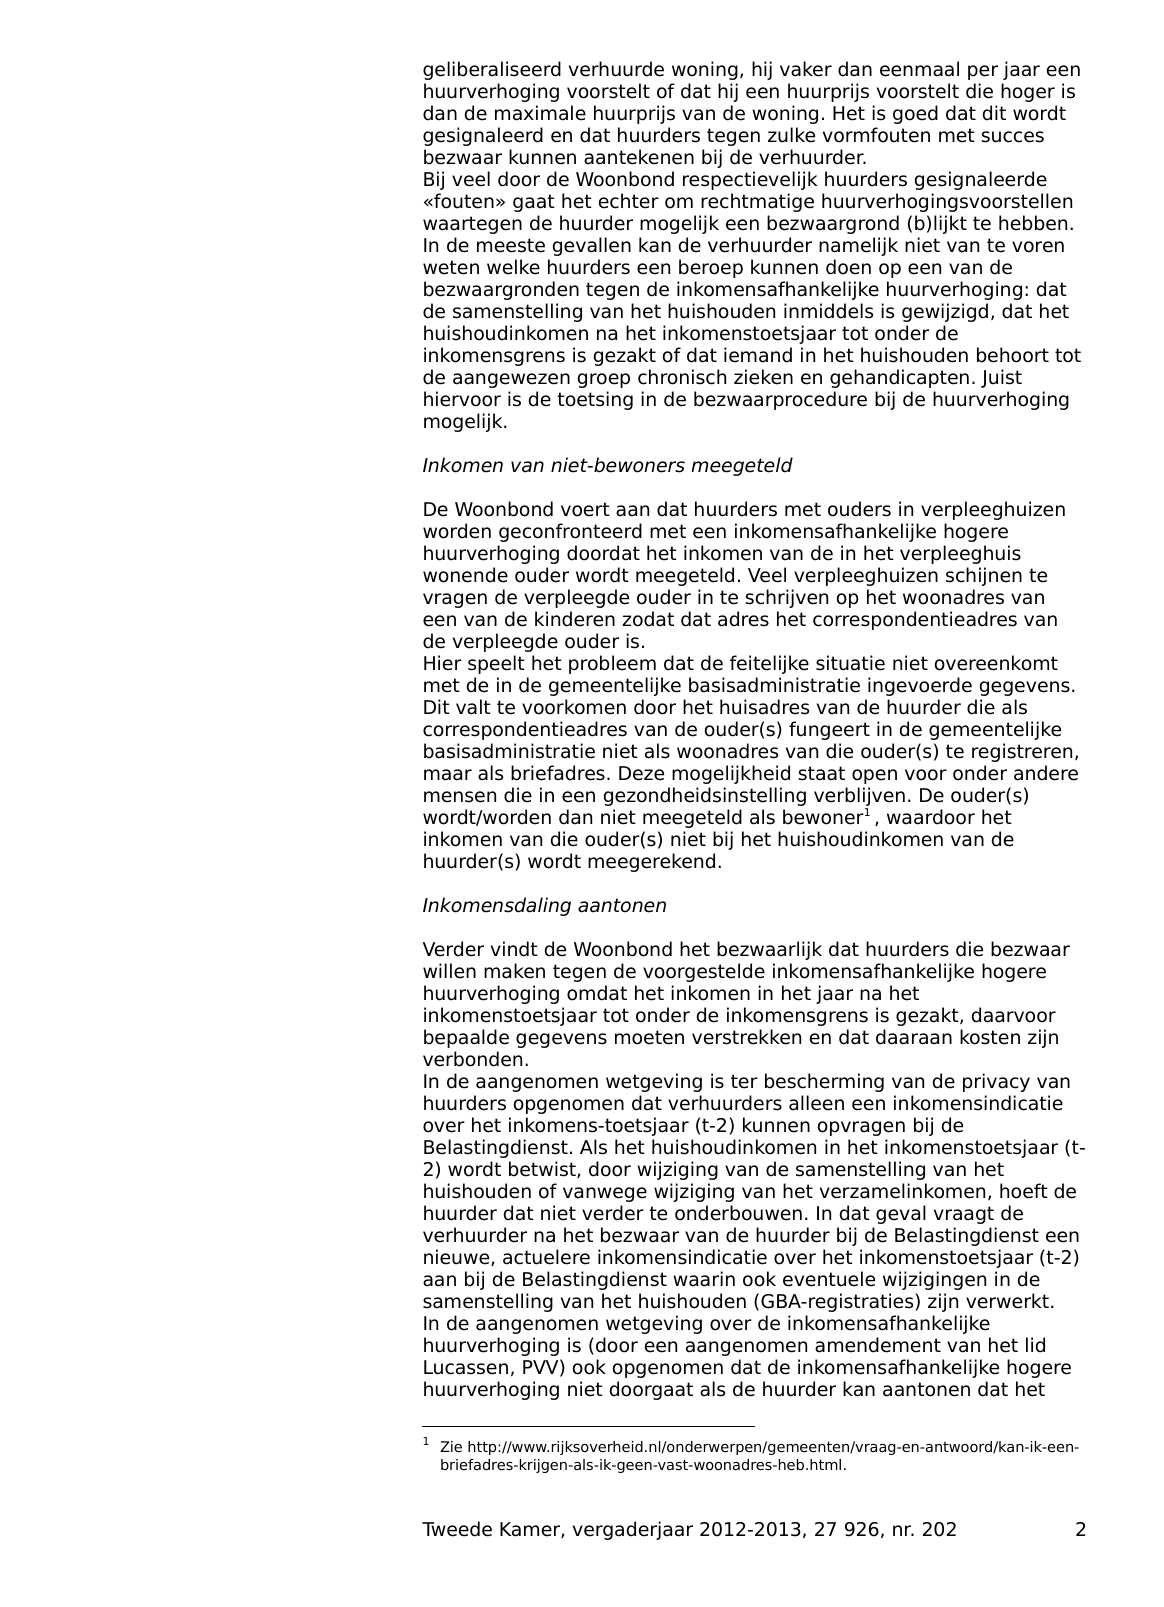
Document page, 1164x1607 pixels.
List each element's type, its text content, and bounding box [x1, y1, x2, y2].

text geliberaliseerd verhuurde woning, hij vaker dan eenmaal per jaar een huurverhoging voorstelt of dat hij een huurprijs voorstelt die hoger is dan de maximale huurprijs van de woning. Het is goed dat dit wordt gesignaleerd en dat huurders tegen zulke vormfouten met succes bezwaar kunnen aantekenen bij de verhuurder. [422, 59, 1087, 169]
subtitle Inkomensdaling aantonen [422, 895, 1087, 917]
text Zie http://www.rijksoverheid.nl/onderwerpen/gemeenten/vraag-en-antwoord/kan-ik-een-briefadres-krijgen-als-ik-geen-vast-woonadres-heb.html. [422, 1435, 1087, 1474]
text Bij veel door de Woonbond respectievelijk huurders gesignaleerde «fouten» gaat het echter om rechtmatige huurverhogingsvoorstellen waartegen de huurder mogelijk een bezwaargrond (b)lijkt te hebben. In de meeste gevallen kan de verhuurder namelijk niet van te voren weten welke huurders een beroep kunnen doen op een van de bezwaargronden tegen de inkomensafhankelijke huurverhoging: dat de samenstelling van het huishouden inmiddels is gewijzigd, dat het huishoudinkomen na het inkomenstoetsjaar tot onder de inkomensgrens is gezakt of dat iemand in het huishouden behoort tot de aangewezen groep chronisch zieken en gehandicapten. Juist hiervoor is de toetsing in de bezwaarprocedure bij de huurverhoging mogelijk. [422, 169, 1087, 433]
text In de aangenomen wetgeving is ter bescherming van de privacy van huurders opgenomen dat verhuurders alleen een inkomensindicatie over het inkomens-toetsjaar (t-2) kunnen opvragen bij de Belastingdienst. Als het huishoudinkomen in het inkomenstoetsjaar (t-2) wordt betwist, door wijziging van de samenstelling van het huishouden of vanwege wijziging van het verzamelinkomen, hoeft de huurder dat niet verder te onderbouwen. In dat geval vraagt de verhuurder na het bezwaar van de huurder bij de Belastingdienst een nieuwe, actuelere inkomensindicatie over het inkomenstoetsjaar (t-2) aan bij de Belastingdienst waarin ook eventuele wijzigingen in de samenstelling van het huishouden (GBA-registraties) zijn verwerkt. [422, 1071, 1087, 1313]
text Hier speelt het probleem dat de feitelijke situatie niet overeenkomt met de in de gemeentelijke basisadministratie ingevoerde gegevens. Dit valt te voorkomen door het huisadres van de huurder die als correspondentieadres van de ouder(s) fungeert in de gemeentelijke basisadministratie niet als woonadres van die ouder(s) te registreren, maar als briefadres. Deze mogelijkheid staat open voor onder andere mensen die in een gezondheidsinstelling verblijven. De ouder(s) wordt/worden dan niet meegeteld als bewoner, waardoor het inkomen van die ouder(s) niet bij het huishoudinkomen van de huurder(s) wordt meegerekend. [422, 653, 1087, 873]
text In de aangenomen wetgeving over de inkomensafhankelijke huurverhoging is (door een aangenomen amendement van het lid Lucassen, PVV) ook opgenomen dat de inkomensafhankelijke hogere huurverhoging niet doorgaat als de huurder kan aantonen dat het [422, 1313, 1087, 1401]
text Verder vindt de Woonbond het bezwaarlijk dat huurders die bezwaar willen maken tegen de voorgestelde inkomensafhankelijke hogere huurverhoging omdat het inkomen in het jaar na het inkomenstoetsjaar tot onder de inkomensgrens is gezakt, daarvoor bepaalde gegevens moeten verstrekken en dat daaraan kosten zijn verbonden. [422, 939, 1087, 1071]
text De Woonbond voert aan dat huurders met ouders in verpleeghuizen worden geconfronteerd met een inkomensafhankelijke hogere huurverhoging doordat het inkomen van de in het verpleeghuis wonende ouder wordt meegeteld. Veel verpleeghuizen schijnen te vragen de verpleegde ouder in te schrijven op het woonadres van een van de kinderen zodat dat adres het correspondentieadres van de verpleegde ouder is. [422, 499, 1087, 653]
subtitle Inkomen van niet-bewoners meegeteld [422, 455, 1087, 477]
